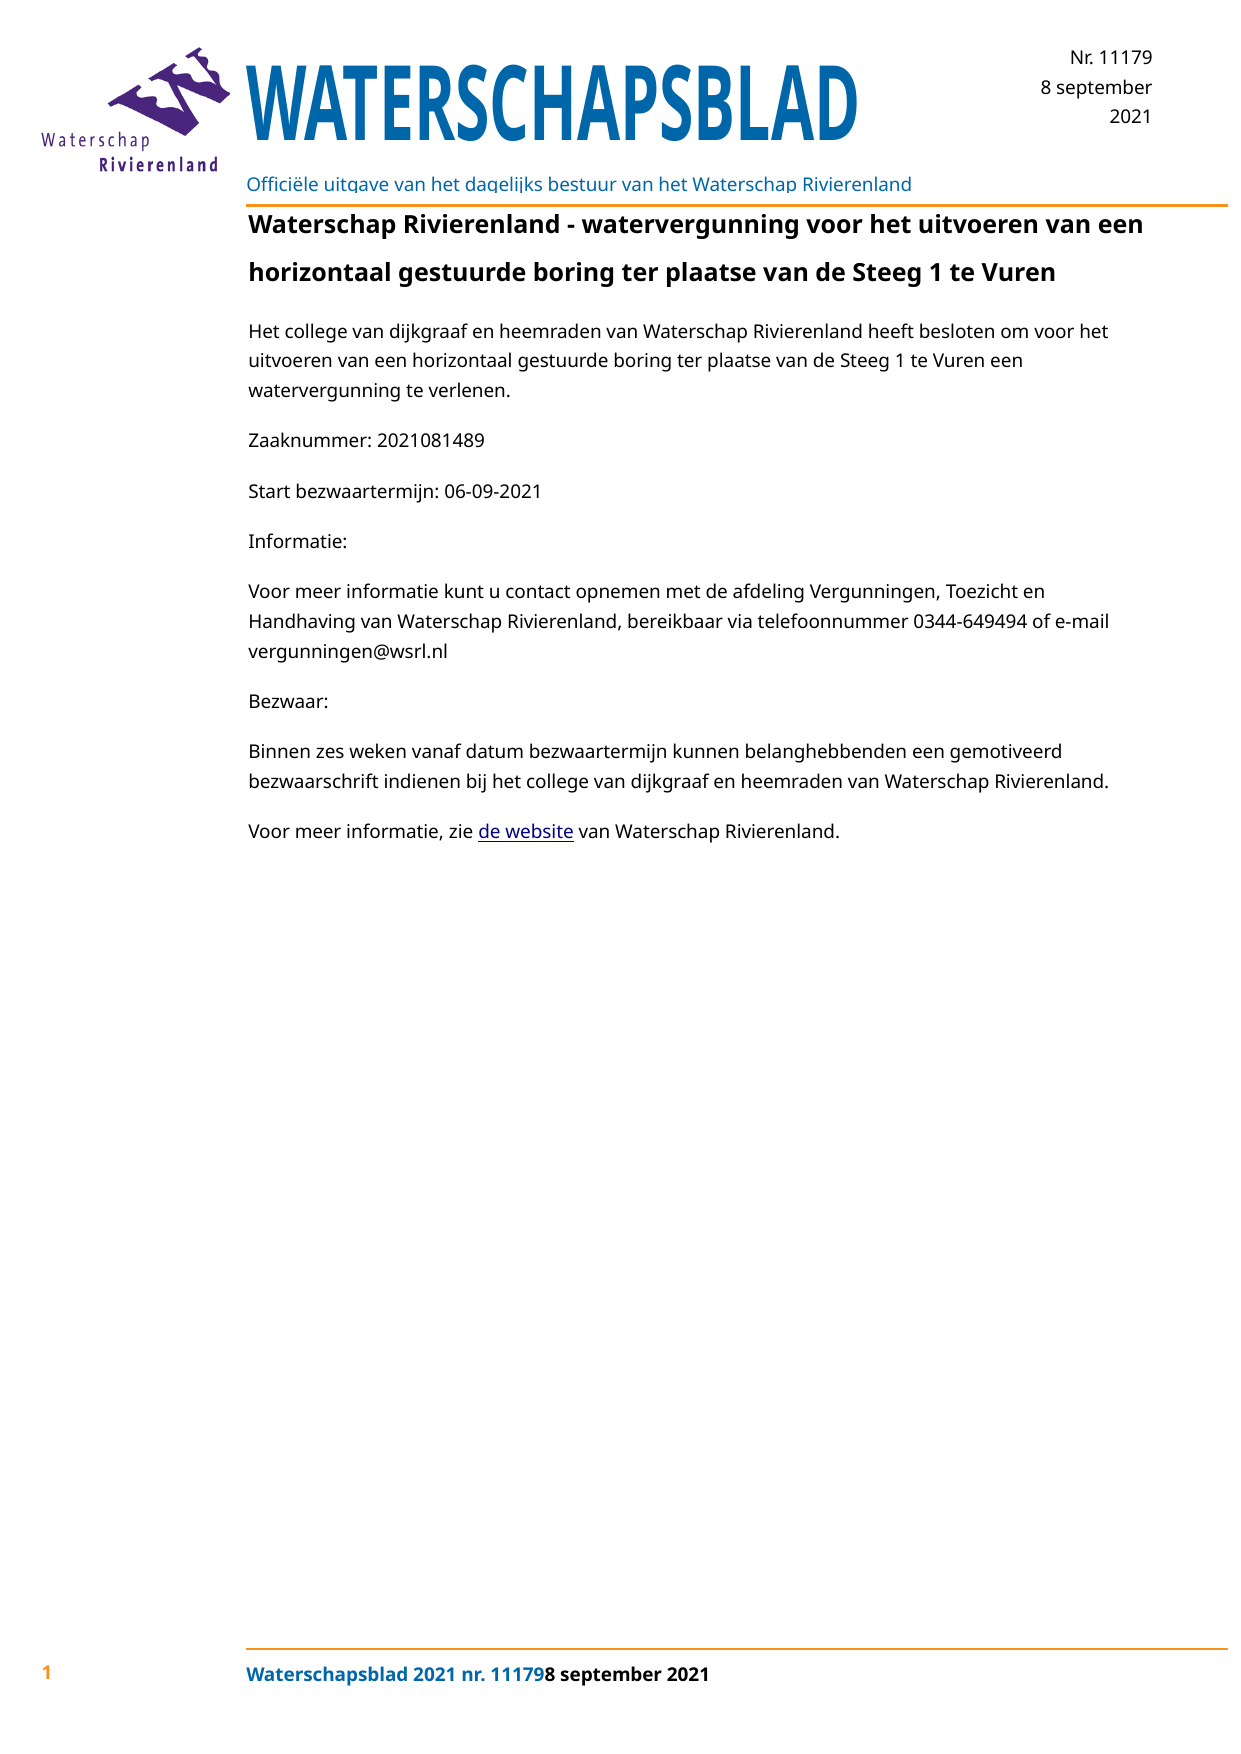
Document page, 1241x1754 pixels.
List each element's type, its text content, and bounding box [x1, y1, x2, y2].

text Voor meer informatie, zie de website van Waterschap Rivierenland. [248, 819, 1152, 844]
text Bezwaar: [248, 688, 1152, 714]
text Voor meer informatie kunt u contact opnemen met de afdeling Vergunningen, Toezicht en Handhaving van Waterschap Rivierenland, bereikbaar via telefoonnummer 0344-649494 of e-mail vergunningen@wsrl.nl [248, 579, 1152, 664]
text Waterschap Rivierenland - watervergunning voor het uitvoeren van een horizontaal gestuurde boring ter plaatse van de Steeg 1 te Vuren [248, 207, 1152, 288]
text Binnen zes weken vanaf datum bezwaartermijn kunnen belanghebbenden een gemotiveerd bezwaarschrift indienen bij het college van dijkgraaf en heemraden van Waterschap Rivierenland. [248, 739, 1152, 794]
picture [41, 47, 231, 172]
text Zaaknummer: 2021081489 [248, 427, 1152, 453]
text Informatie: [248, 528, 1152, 554]
text Het college van dijkgraaf en heemraden van Waterschap Rivierenland heeft besloten om voor het uitvoeren van een horizontaal gestuurde boring ter plaatse van de Steeg 1 te Vuren een watervergunning te verlenen. [248, 318, 1152, 403]
text Start bezwaartermijn: 06-09-2021 [248, 478, 1152, 504]
